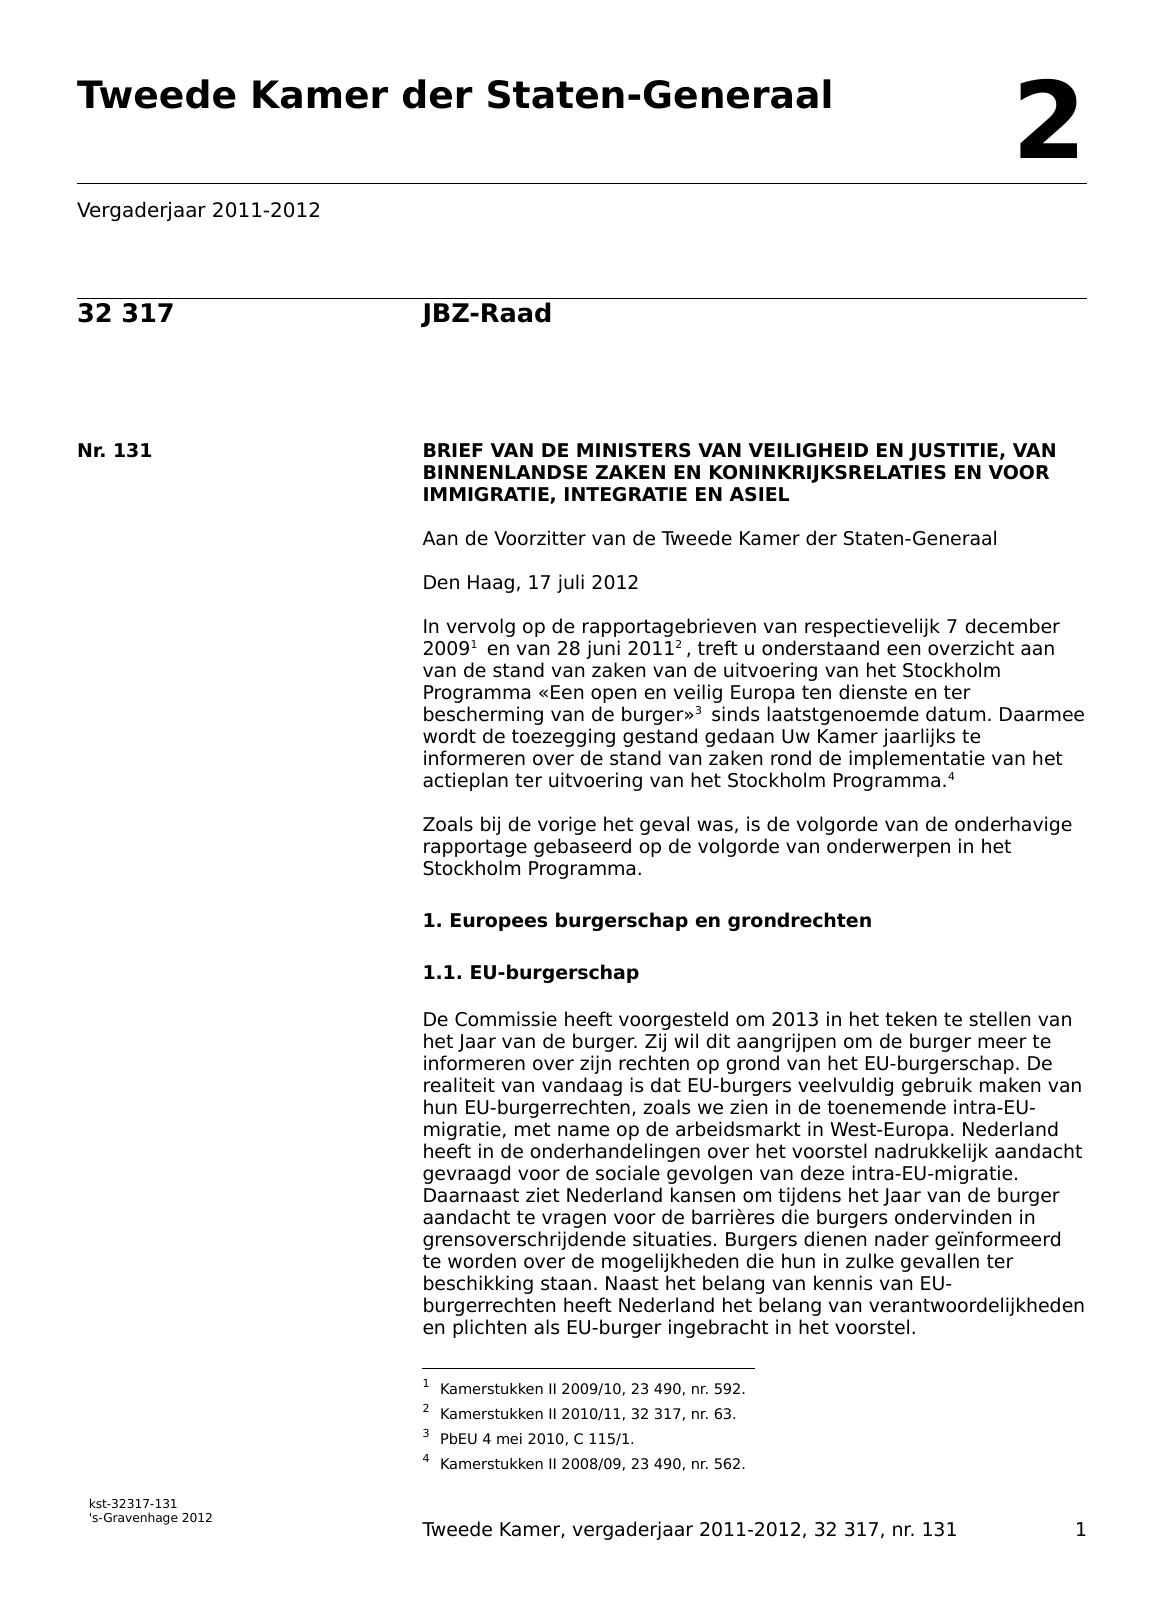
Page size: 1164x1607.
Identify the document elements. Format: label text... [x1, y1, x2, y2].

text Kamerstukken II 2010/11, 32 317, nr. 63. [422, 1402, 1087, 1424]
text Aan de Voorzitter van de Tweede Kamer der Staten-Generaal [422, 528, 1087, 550]
table_header 2 [886, 59, 1087, 183]
subtitle 32 317 JBZ-Raad [77, 299, 1087, 329]
text Den Haag, 17 juli 2012 [422, 572, 1087, 594]
text Zoals bij de vorige het geval was, is de volgorde van de onderhavige rapportage gebaseerd op de volgorde van onderwerpen in het Stockholm Programma. [422, 814, 1087, 880]
table_header Tweede Kamer der Staten-Generaal [77, 59, 886, 183]
text PbEU 4 mei 2010, C 115/1. [422, 1427, 1087, 1449]
text Kamerstukken II 2008/09, 23 490, nr. 562. [422, 1452, 1087, 1474]
table_cell Vergaderjaar 2011-2012 [77, 184, 1087, 298]
text kst-32317-131 [88, 1497, 323, 1511]
text In vervolg op de rapportagebrieven van respectievelijk 7 december 2009 en van 28 juni 2011, treft u onderstaand een overzicht aan van de stand van zaken van de uitvoering van het Stockholm Programma «Een open en veilig Europa ten dienste en ter bescherming van de burger» sinds laatstgenoemde datum. Daarmee wordt de toezegging gestand gedaan Uw Kamer jaarlijks te informeren over de stand van zaken rond de implementatie van het actieplan ter uitvoering van het Stockholm Programma. [422, 616, 1087, 792]
subtitle 1.1. EU-burgerschap [422, 962, 1087, 984]
text De Commissie heeft voorgesteld om 2013 in het teken te stellen van het Jaar van de burger. Zij wil dit aangrijpen om de burger meer te informeren over zijn rechten op grond van het EU-burgerschap. De realiteit van vandaag is dat EU-burgers veelvuldig gebruik maken van hun EU-burgerrechten, zoals we zien in de toenemende intra-EU-migratie, met name op de arbeidsmarkt in West-Europa. Nederland heeft in de onderhandelingen over het voorstel nadrukkelijk aandacht gevraagd voor de sociale gevolgen van deze intra-EU-migratie. Daarnaast ziet Nederland kansen om tijdens het Jaar van de burger aandacht te vragen voor de barrières die burgers ondervinden in grensoverschrijdende situaties. Burgers dienen nader geïnformeerd te worden over de mogelijkheden die hun in zulke gevallen ter beschikking staan. Naast het belang van kennis van EU-burgerrechten heeft Nederland het belang van verantwoordelijkheden en plichten als EU-burger ingebracht in het voorstel. [422, 1009, 1087, 1339]
subtitle 1. Europees burgerschap en grondrechten [422, 910, 1087, 932]
subtitle Nr. 131 BRIEF VAN DE MINISTERS VAN VEILIGHEID EN JUSTITIE, VAN BINNENLANDSE ZAKEN EN KONINKRIJKSRELATIES EN VOOR IMMIGRATIE, INTEGRATIE EN ASIEL [77, 440, 1087, 506]
text Kamerstukken II 2009/10, 23 490, nr. 592. [422, 1377, 1087, 1399]
text 's-Gravenhage 2012 [88, 1511, 323, 1525]
